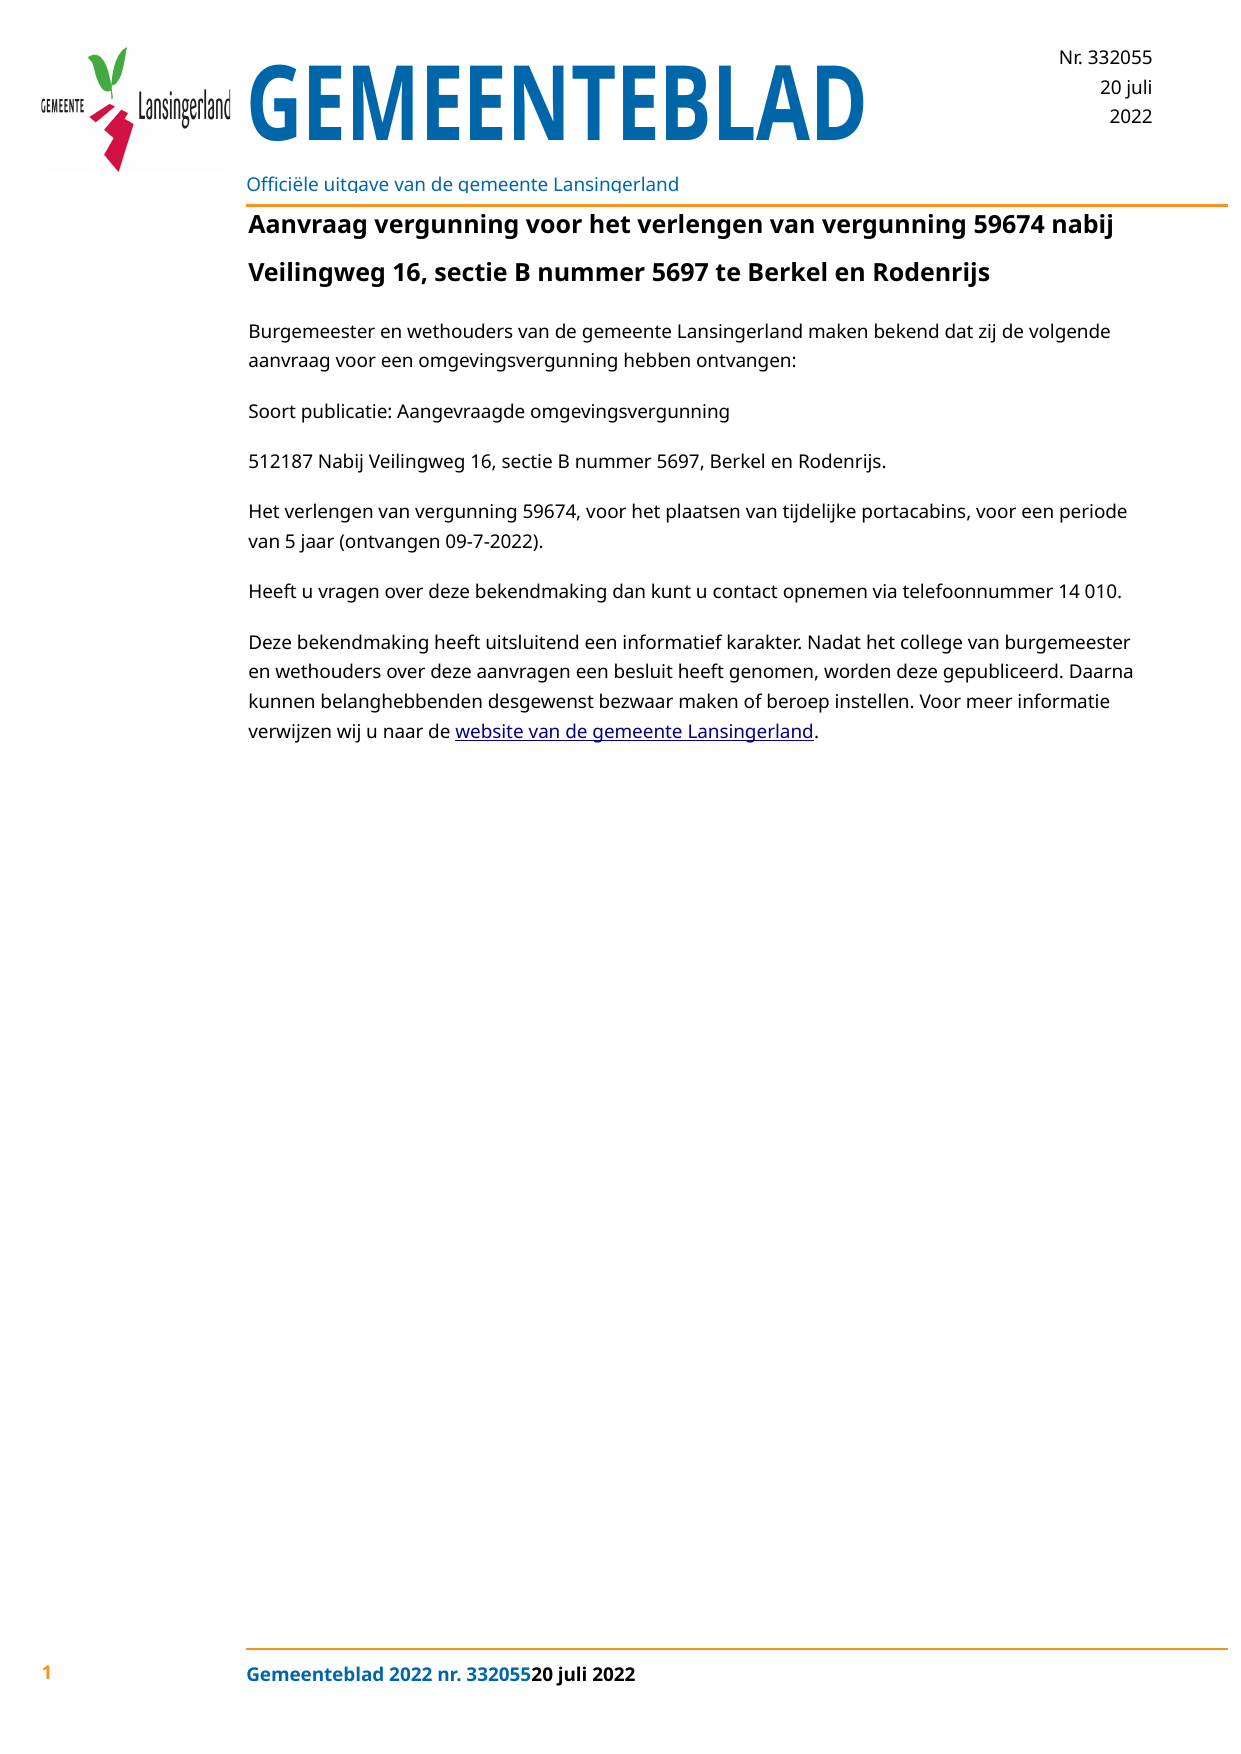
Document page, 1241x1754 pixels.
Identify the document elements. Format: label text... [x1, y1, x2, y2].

text 512187 Nabij Veilingweg 16, sectie B nummer 5697, Berkel en Rodenrijs. [248, 448, 1152, 474]
text Heeft u vragen over deze bekendmaking dan kunt u contact opnemen via telefoonnummer 14 010. [248, 579, 1152, 604]
picture [41, 47, 231, 172]
text Deze bekendmaking heeft uitsluitend een informatief karakter. Nadat het college van burgemeester en wethouders over deze aanvragen een besluit heeft genomen, worden deze gepubliceerd. Daarna kunnen belanghebbenden desgewenst bezwaar maken of beroep instellen. Voor meer informatie verwijzen wij u naar de website van de gemeente Lansingerland. [248, 629, 1152, 744]
text Het verlengen van vergunning 59674, voor het plaatsen van tijdelijke portacabins, voor een periode van 5 jaar (ontvangen 09-7-2022). [248, 499, 1152, 554]
text Soort publicatie: Aangevraagde omgevingsvergunning [248, 398, 1152, 424]
text Burgemeester en wethouders van de gemeente Lansingerland maken bekend dat zij de volgende aanvraag voor een omgevingsvergunning hebben ontvangen: [248, 318, 1152, 373]
text Aanvraag vergunning voor het verlengen van vergunning 59674 nabij Veilingweg 16, sectie B nummer 5697 te Berkel en Rodenrijs [248, 207, 1152, 288]
